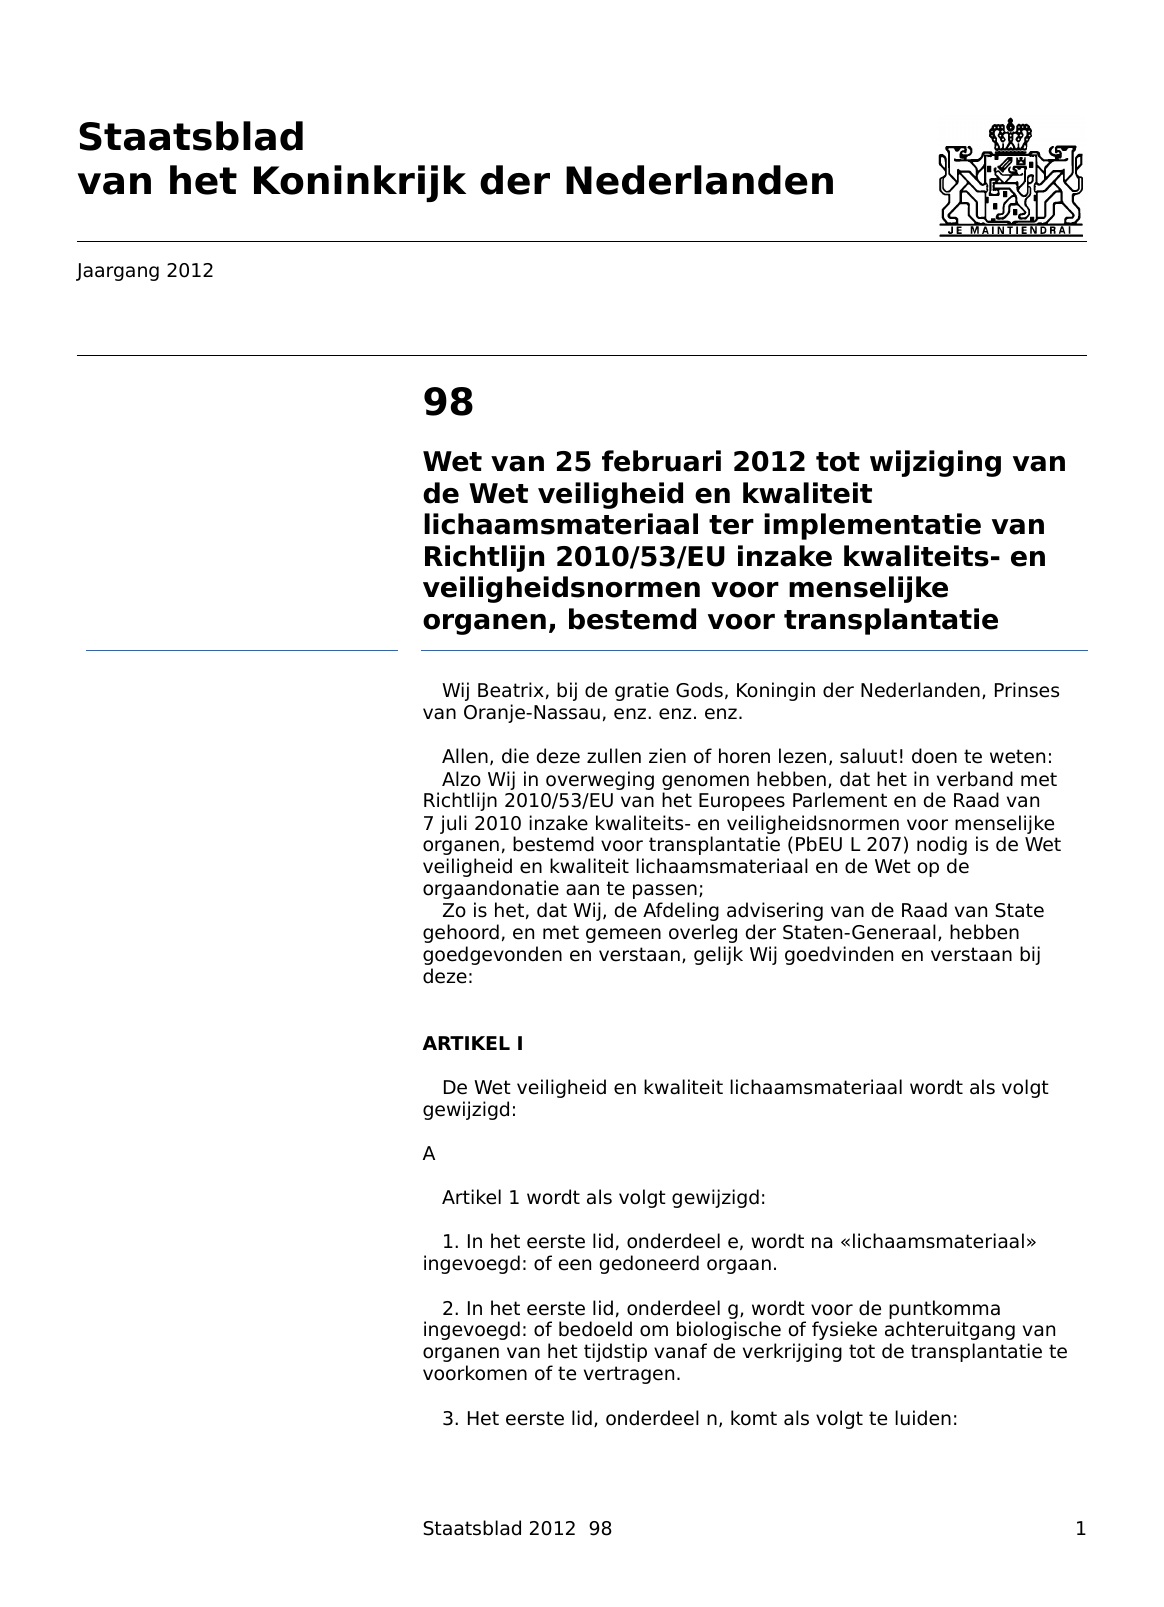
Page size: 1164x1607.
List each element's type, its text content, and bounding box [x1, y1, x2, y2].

text Artikel 1 wordt als volgt gewijzigd: [422, 1187, 1087, 1209]
text De Wet veiligheid en kwaliteit lichaamsmateriaal wordt als volgt gewijzigd: [422, 1077, 1087, 1121]
text Allen, die deze zullen zien of horen lezen, saluut! doen te weten: [422, 746, 1087, 768]
text 2. In het eerste lid, onderdeel g, wordt voor de puntkomma ingevoegd: of bedoeld om biologische of fysieke achteruitgang van organen van het tijdstip vanaf de verkrijging tot de transplantatie te voorkomen of te vertragen. [422, 1297, 1087, 1385]
picture [936, 115, 1087, 240]
table_cell Jaargang 2012 [77, 242, 1087, 355]
text Zo is het, dat Wij, de Afdeling advisering van de Raad van State gehoord, en met gemeen overleg der Staten-Generaal, hebben goedgevonden en verstaan, gelijk Wij goedvinden en verstaan bij deze: [422, 900, 1087, 988]
text Wij Beatrix, bij de gratie Gods, Koningin der Nederlanden, Prinses van Oranje-Nassau, enz. enz. enz. [422, 680, 1087, 724]
text Wet van 25 februari 2012 tot wijziging van de Wet veiligheid en kwaliteit lichaamsmateriaal ter implementatie van Richtlijn 2010/53/EU inzake kwaliteits- en veiligheidsnormen voor menselijke organen, bestemd voor transplantatie [422, 447, 1087, 636]
text Alzo Wij in overweging genomen hebben, dat het in verband met Richtlijn 2010/53/EU van het Europees Parlement en de Raad van 7 juli 2010 inzake kwaliteits- en veiligheidsnormen voor menselijke organen, bestemd voor transplantatie (PbEU L 207) nodig is de Wet veiligheid en kwaliteit lichaamsmateriaal en de Wet op de orgaandonatie aan te passen; [422, 768, 1087, 900]
subtitle ARTIKEL I [422, 1033, 1087, 1054]
text 3. Het eerste lid, onderdeel n, komt als volgt te luiden: [422, 1407, 1087, 1429]
table_header [886, 100, 1087, 241]
text A [422, 1143, 1087, 1165]
table_header Staatsblad van het Koninkrijk der Nederlanden [77, 100, 886, 241]
subtitle 98 [422, 381, 1087, 424]
text 1. In het eerste lid, onderdeel e, wordt na «lichaamsmateriaal» ingevoegd: of een gedoneerd orgaan. [422, 1231, 1087, 1275]
